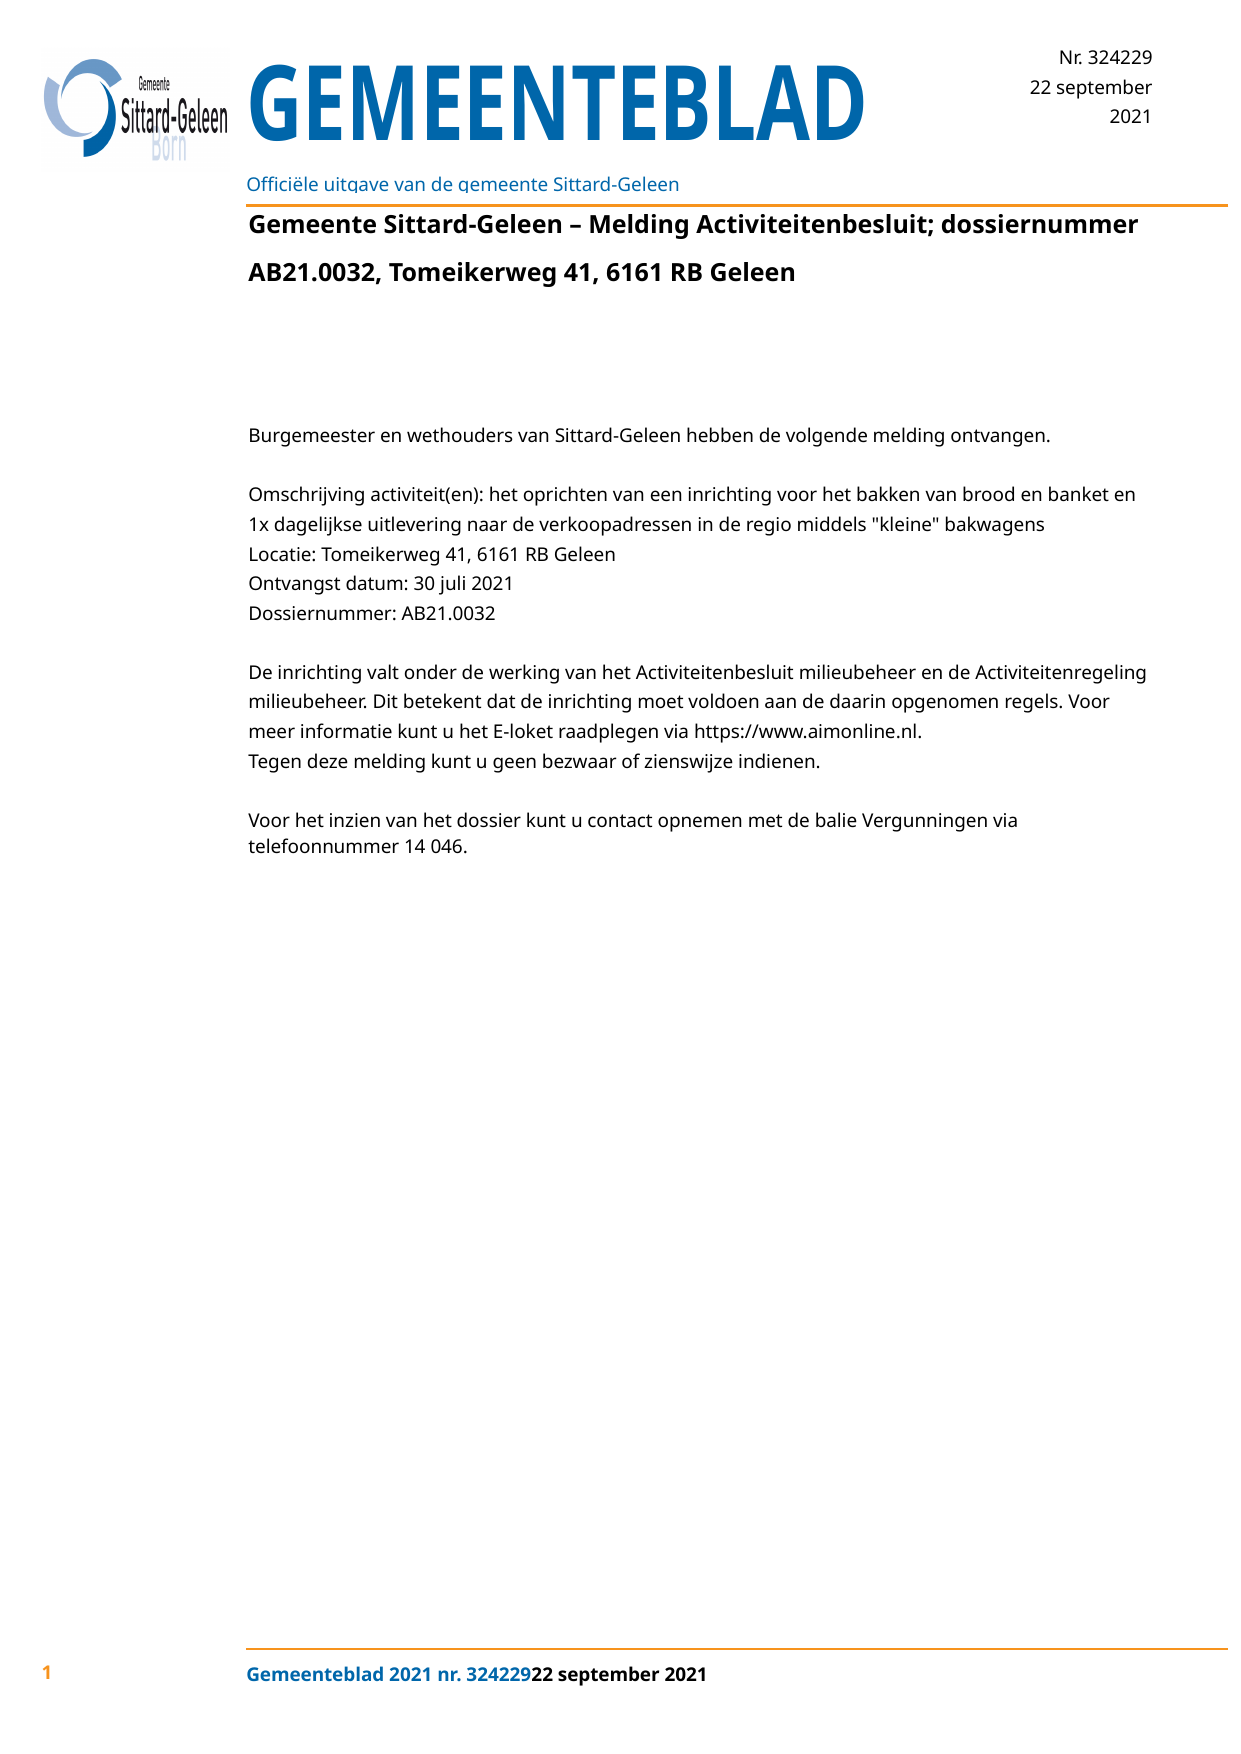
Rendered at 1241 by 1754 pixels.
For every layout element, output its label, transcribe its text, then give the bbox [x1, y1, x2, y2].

text Voor het inzien van het dossier kunt u contact opnemen met de balie Vergunningen via telefoonnummer 14 046. [248, 807, 1152, 858]
text Tegen deze melding kunt u geen bezwaar of zienswijze indienen. [248, 748, 1152, 774]
text Burgemeester en wethouders van Sittard-Geleen hebben de volgende melding ontvangen. [248, 422, 1152, 448]
text Dossiernummer: AB21.0032 [248, 600, 1152, 626]
text Gemeente Sittard-Geleen – Melding Activiteitenbesluit; dossiernummer AB21.0032, Tomeikerweg 41, 6161 RB Geleen [248, 207, 1152, 288]
text De inrichting valt onder de werking van het Activiteitenbesluit milieubeheer en de Activiteitenregeling milieubeheer. Dit betekent dat de inrichting moet voldoen aan de daarin opgenomen regels. Voor meer informatie kunt u het E-loket raadplegen via https://www.aimonline.nl. [248, 659, 1152, 744]
text Omschrijving activiteit(en): het oprichten van een inrichting voor het bakken van brood en banket en 1x dagelijkse uitlevering naar de verkoopadressen in de regio middels "kleine" bakwagens [248, 482, 1152, 537]
text Locatie: Tomeikerweg 41, 6161 RB Geleen [248, 541, 1152, 567]
text Ontvangst datum: 30 juli 2021 [248, 570, 1152, 596]
picture [41, 47, 231, 172]
